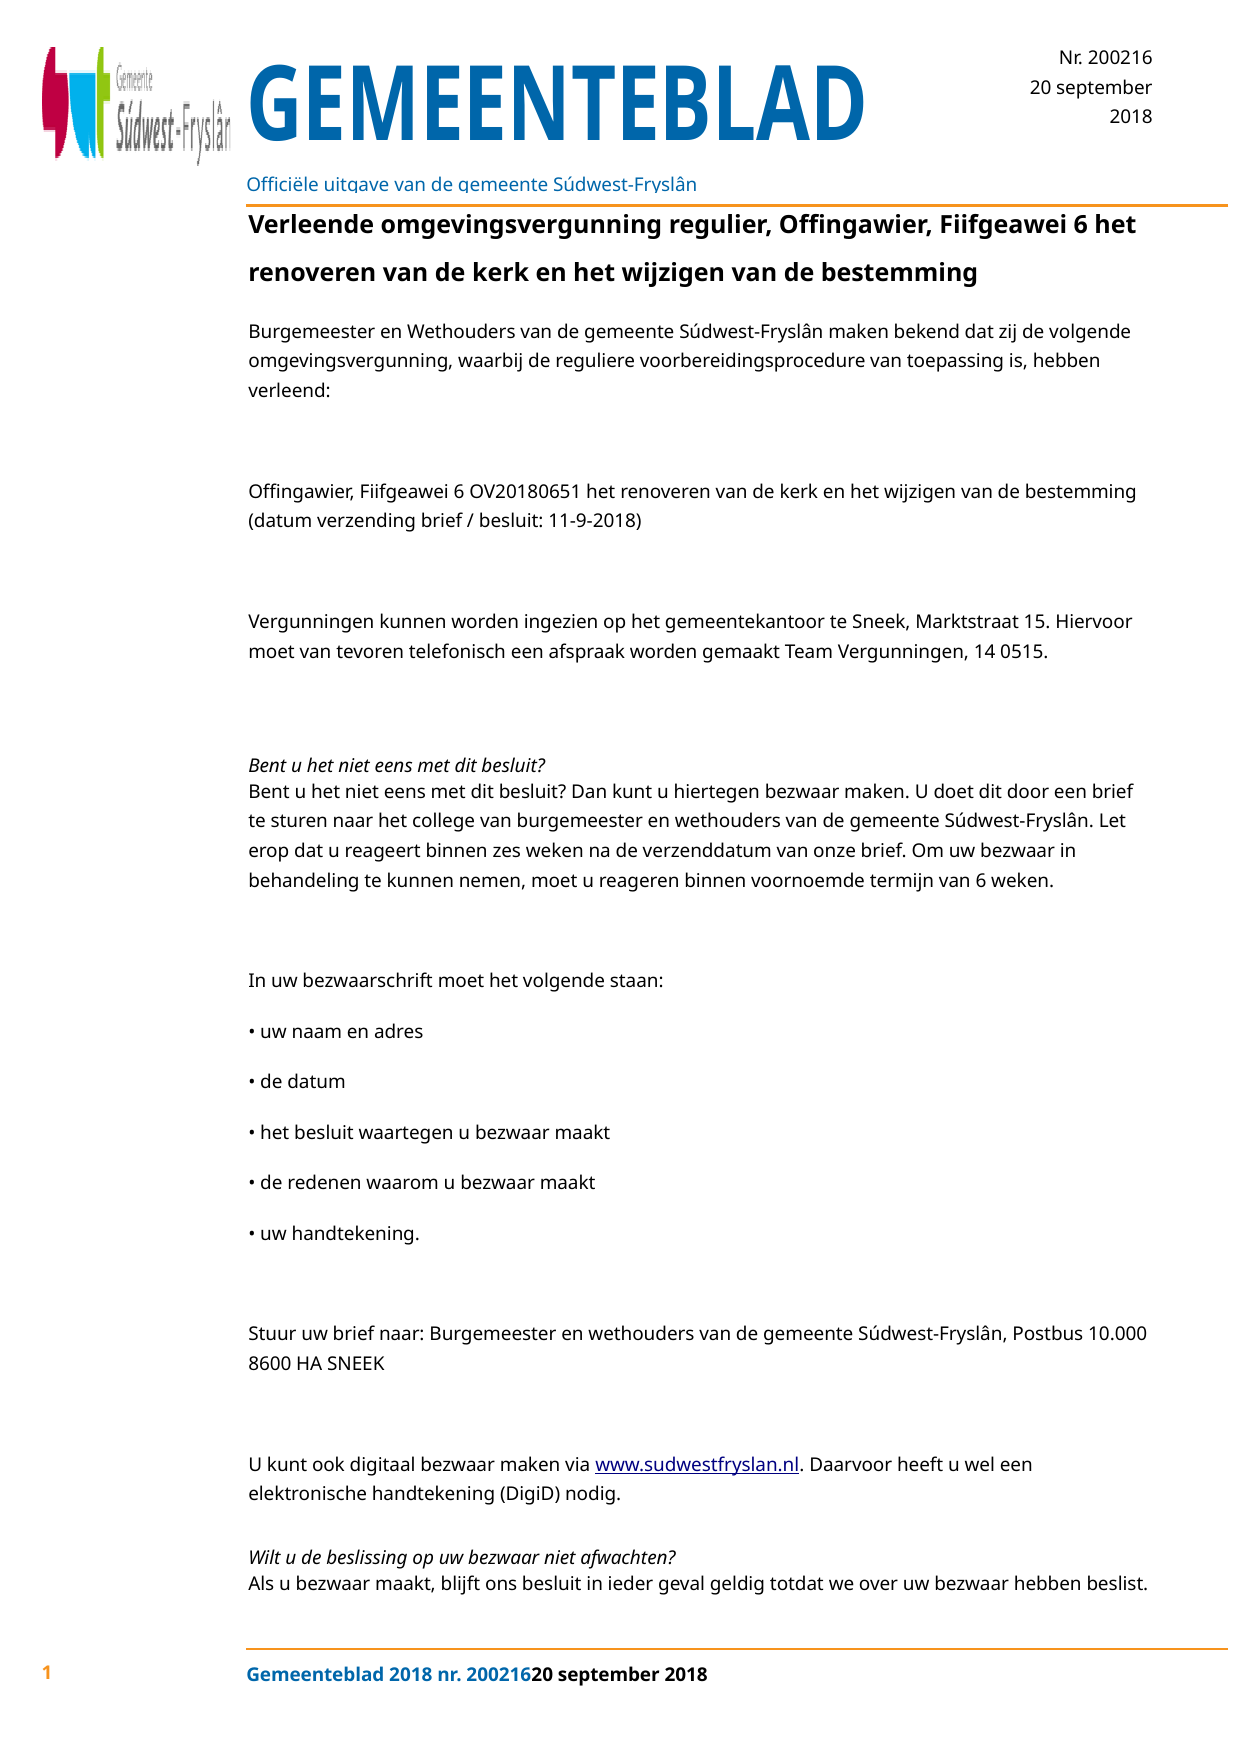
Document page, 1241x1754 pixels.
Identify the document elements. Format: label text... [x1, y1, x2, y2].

text In uw bezwaarschrift moet het volgende staan: [248, 968, 1152, 993]
text • uw handtekening. [248, 1220, 1152, 1245]
text Bent u het niet eens met dit besluit? Dan kunt u hiertegen bezwaar maken. U doet dit door een brief te sturen naar het college van burgemeester en wethouders van de gemeente Súdwest-Fryslân. Let erop dat u reageert binnen zes weken na de verzenddatum van onze brief. Om uw bezwaar in behandeling te kunnen nemen, moet u reageren binnen voornoemde termijn van 6 weken. [248, 778, 1152, 892]
text • uw naam en adres [248, 1018, 1152, 1044]
text Stuur uw brief naar: Burgemeester en wethouders van de gemeente Súdwest-Fryslân, Postbus 10.000 8600 HA SNEEK [248, 1321, 1152, 1376]
text Wilt u de beslissing op uw bezwaar niet afwachten? [248, 1544, 1152, 1570]
text • de redenen waarom u bezwaar maakt [248, 1169, 1152, 1195]
text Bent u het niet eens met dit besluit? [248, 752, 1152, 778]
text Offingawier, Fiifgeawei 6 OV20180651 het renoveren van de kerk en het wijzigen van de bestemming (datum verzending brief / besluit: 11-9-2018) [248, 478, 1152, 533]
text • het besluit waartegen u bezwaar maakt [248, 1119, 1152, 1144]
text Verleende omgevingsvergunning regulier, Offingawier, Fiifgeawei 6 het renoveren van de kerk en het wijzigen van de bestemming [248, 207, 1152, 288]
text Vergunningen kunnen worden ingezien op het gemeentekantoor te Sneek, Marktstraat 15. Hiervoor moet van tevoren telefonisch een afspraak worden gemaakt Team Vergunningen, 14 0515. [248, 608, 1152, 664]
text U kunt ook digitaal bezwaar maken via www.sudwestfryslan.nl. Daarvoor heeft u wel een elektronische handtekening (DigiD) nodig. [248, 1451, 1152, 1506]
picture [41, 47, 231, 172]
text Als u bezwaar maakt, blijft ons besluit in ieder geval geldig totdat we over uw bezwaar hebben beslist. [248, 1570, 1152, 1596]
text Burgemeester en Wethouders van de gemeente Súdwest-Fryslân maken bekend dat zij de volgende omgevingsvergunning, waarbij de reguliere voorbereidingsprocedure van toepassing is, hebben verleend: [248, 318, 1152, 403]
text • de datum [248, 1068, 1152, 1094]
